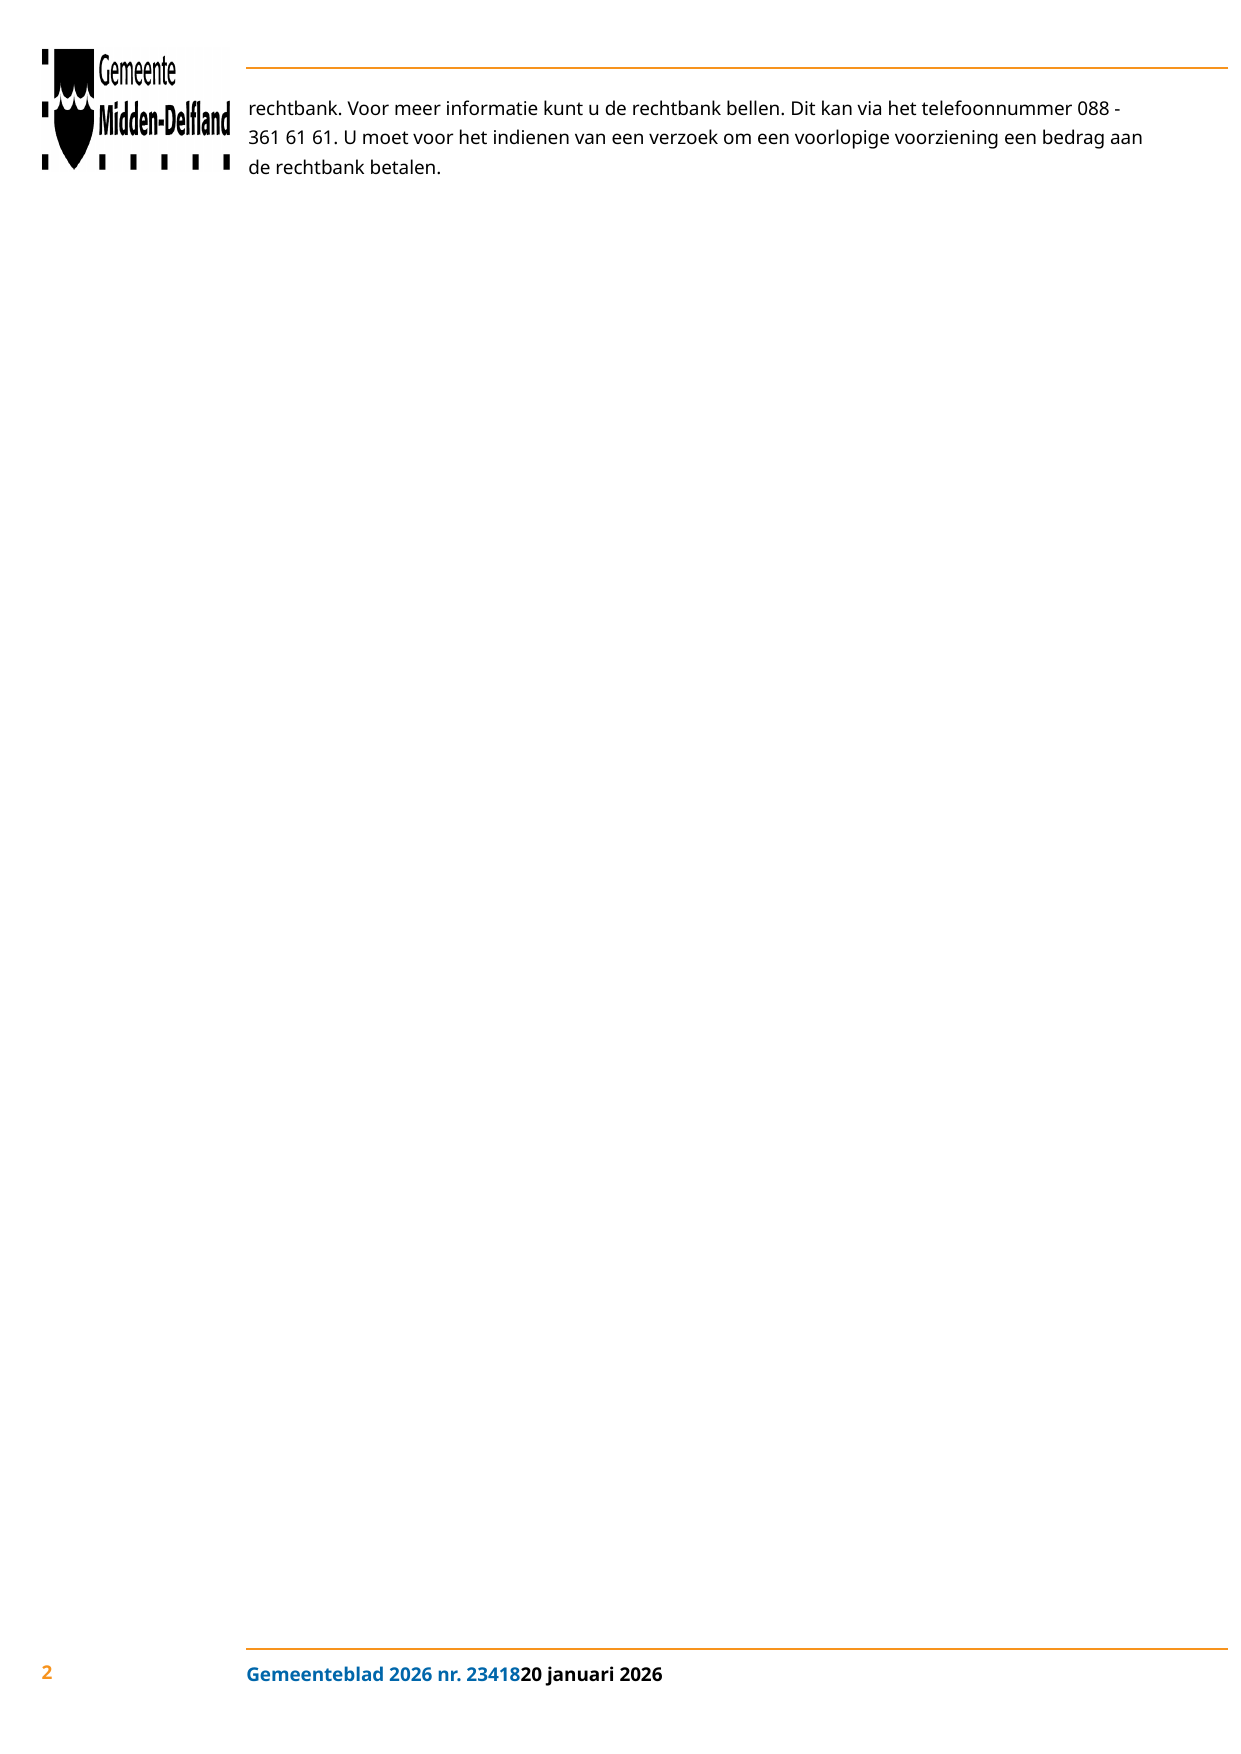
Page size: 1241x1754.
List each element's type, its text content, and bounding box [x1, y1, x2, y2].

text rechtbank. Voor meer informatie kunt u de rechtbank bellen. Dit kan via het telefoonnummer 088 - 361 61 61. U moet voor het indienen van een verzoek om een voorlopige voorziening een bedrag aan de rechtbank betalen. [248, 95, 1152, 180]
picture [41, 47, 231, 172]
